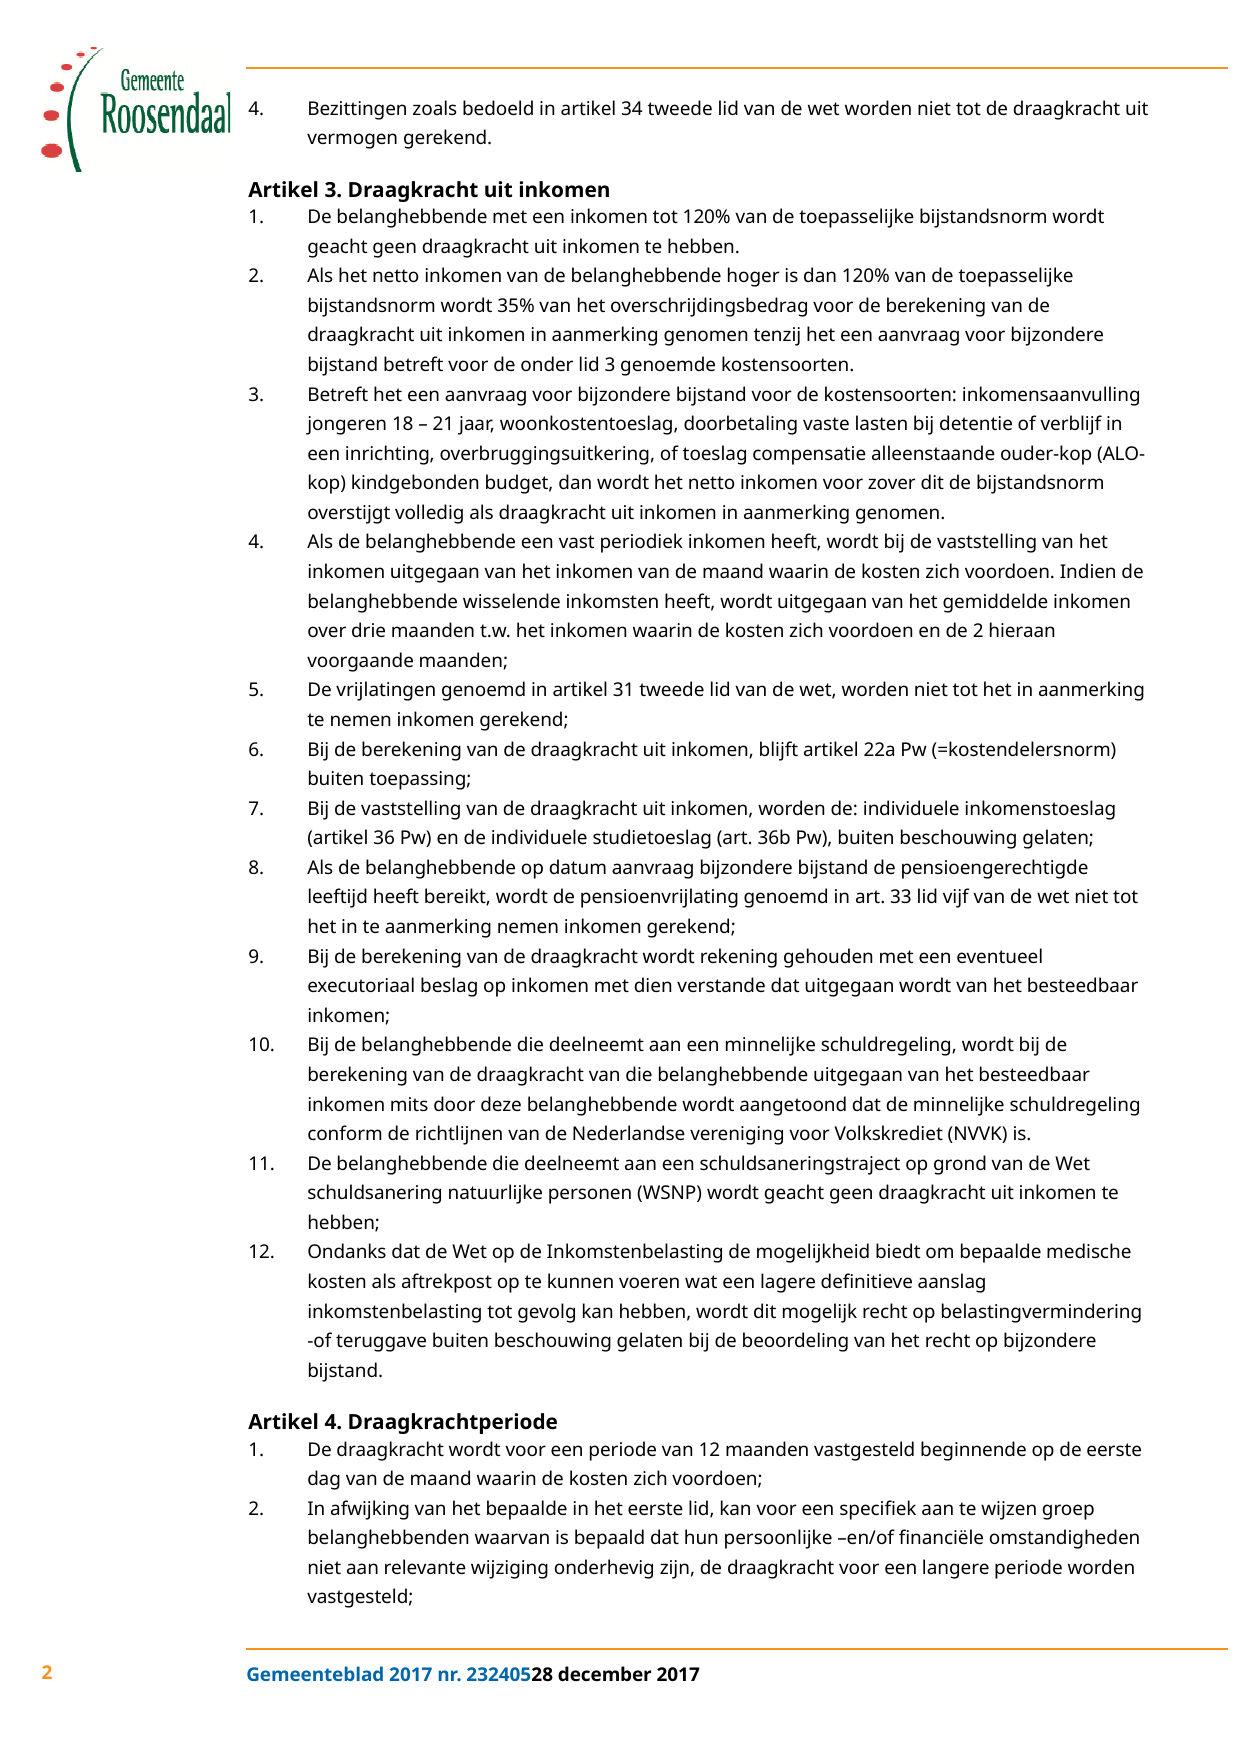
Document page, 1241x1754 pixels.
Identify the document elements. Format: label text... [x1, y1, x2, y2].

list Bezittingen zoals bedoeld in artikel 34 tweede lid van de wet worden niet tot de draagkracht uit vermogen gerekend. [248, 95, 1152, 150]
list De belanghebbende die deelneemt aan een schuldsaneringstraject op grond van de Wet schuldsanering natuurlijke personen (WSNP) wordt geacht geen draagkracht uit inkomen te hebben; [248, 1150, 1152, 1235]
list Bij de belanghebbende die deelneemt aan een minnelijke schuldregeling, wordt bij de berekening van de draagkracht van die belanghebbende uitgegaan van het besteedbaar inkomen mits door deze belanghebbende wordt aangetoond dat de minnelijke schuldregeling conform de richtlijnen van de Nederlandse vereniging voor Volkskrediet (NVVK) is. [248, 1032, 1152, 1146]
picture [41, 47, 231, 172]
text Artikel 3. Draagkracht uit inkomen [248, 175, 1152, 203]
list Betreft het een aanvraag voor bijzondere bijstand voor de kostensoorten: inkomensaanvulling jongeren 18 – 21 jaar, woonkostentoeslag, doorbetaling vaste lasten bij detentie of verblijf in een inrichting, overbruggingsuitkering, of toeslag compensatie alleenstaande ouder-kop (ALO-kop) kindgebonden budget, dan wordt het netto inkomen voor zover dit de bijstandsnorm overstijgt volledig als draagkracht uit inkomen in aanmerking genomen. [248, 381, 1152, 525]
text Artikel 4. Draagkrachtperiode [248, 1407, 1152, 1436]
list Ondanks dat de Wet op de Inkomstenbelasting de mogelijkheid biedt om bepaalde medische kosten als aftrekpost op te kunnen voeren wat een lagere definitieve aanslag inkomstenbelasting tot gevolg kan hebben, wordt dit mogelijk recht op belastingvermindering -of teruggave buiten beschouwing gelaten bij de beoordeling van het recht op bijzondere bijstand. [248, 1239, 1152, 1383]
list Als de belanghebbende een vast periodiek inkomen heeft, wordt bij de vaststelling van het inkomen uitgegaan van het inkomen van de maand waarin de kosten zich voordoen. Indien de belanghebbende wisselende inkomsten heeft, wordt uitgegaan van het gemiddelde inkomen over drie maanden t.w. het inkomen waarin de kosten zich voordoen en de 2 hieraan voorgaande maanden; [248, 529, 1152, 673]
list Bij de berekening van de draagkracht wordt rekening gehouden met een eventueel executoriaal beslag op inkomen met dien verstande dat uitgegaan wordt van het besteedbaar inkomen; [248, 943, 1152, 1028]
list In afwijking van het bepaalde in het eerste lid, kan voor een specifiek aan te wijzen groep belanghebbenden waarvan is bepaald dat hun persoonlijke –en/of financiële omstandigheden niet aan relevante wijziging onderhevig zijn, de draagkracht voor een langere periode worden vastgesteld; [248, 1495, 1152, 1609]
list De belanghebbende met een inkomen tot 120% van de toepasselijke bijstandsnorm wordt geacht geen draagkracht uit inkomen te hebben. [248, 203, 1152, 258]
list Als het netto inkomen van de belanghebbende hoger is dan 120% van de toepasselijke bijstandsnorm wordt 35% van het overschrijdingsbedrag voor de berekening van de draagkracht uit inkomen in aanmerking genomen tenzij het een aanvraag voor bijzondere bijstand betreft voor de onder lid 3 genoemde kostensoorten. [248, 262, 1152, 377]
list Bij de berekening van de draagkracht uit inkomen, blijft artikel 22a Pw (=kostendelersnorm) buiten toepassing; [248, 736, 1152, 791]
list De vrijlatingen genoemd in artikel 31 tweede lid van de wet, worden niet tot het in aanmerking te nemen inkomen gerekend; [248, 677, 1152, 732]
list Als de belanghebbende op datum aanvraag bijzondere bijstand de pensioengerechtigde leeftijd heeft bereikt, wordt de pensioenvrijlating genoemd in art. 33 lid vijf van de wet niet tot het in te aanmerking nemen inkomen gerekend; [248, 854, 1152, 939]
list Bij de vaststelling van de draagkracht uit inkomen, worden de: individuele inkomenstoeslag (artikel 36 Pw) en de individuele studietoeslag (art. 36b Pw), buiten beschouwing gelaten; [248, 795, 1152, 850]
list De draagkracht wordt voor een periode van 12 maanden vastgesteld beginnende op de eerste dag van de maand waarin de kosten zich voordoen; [248, 1436, 1152, 1491]
